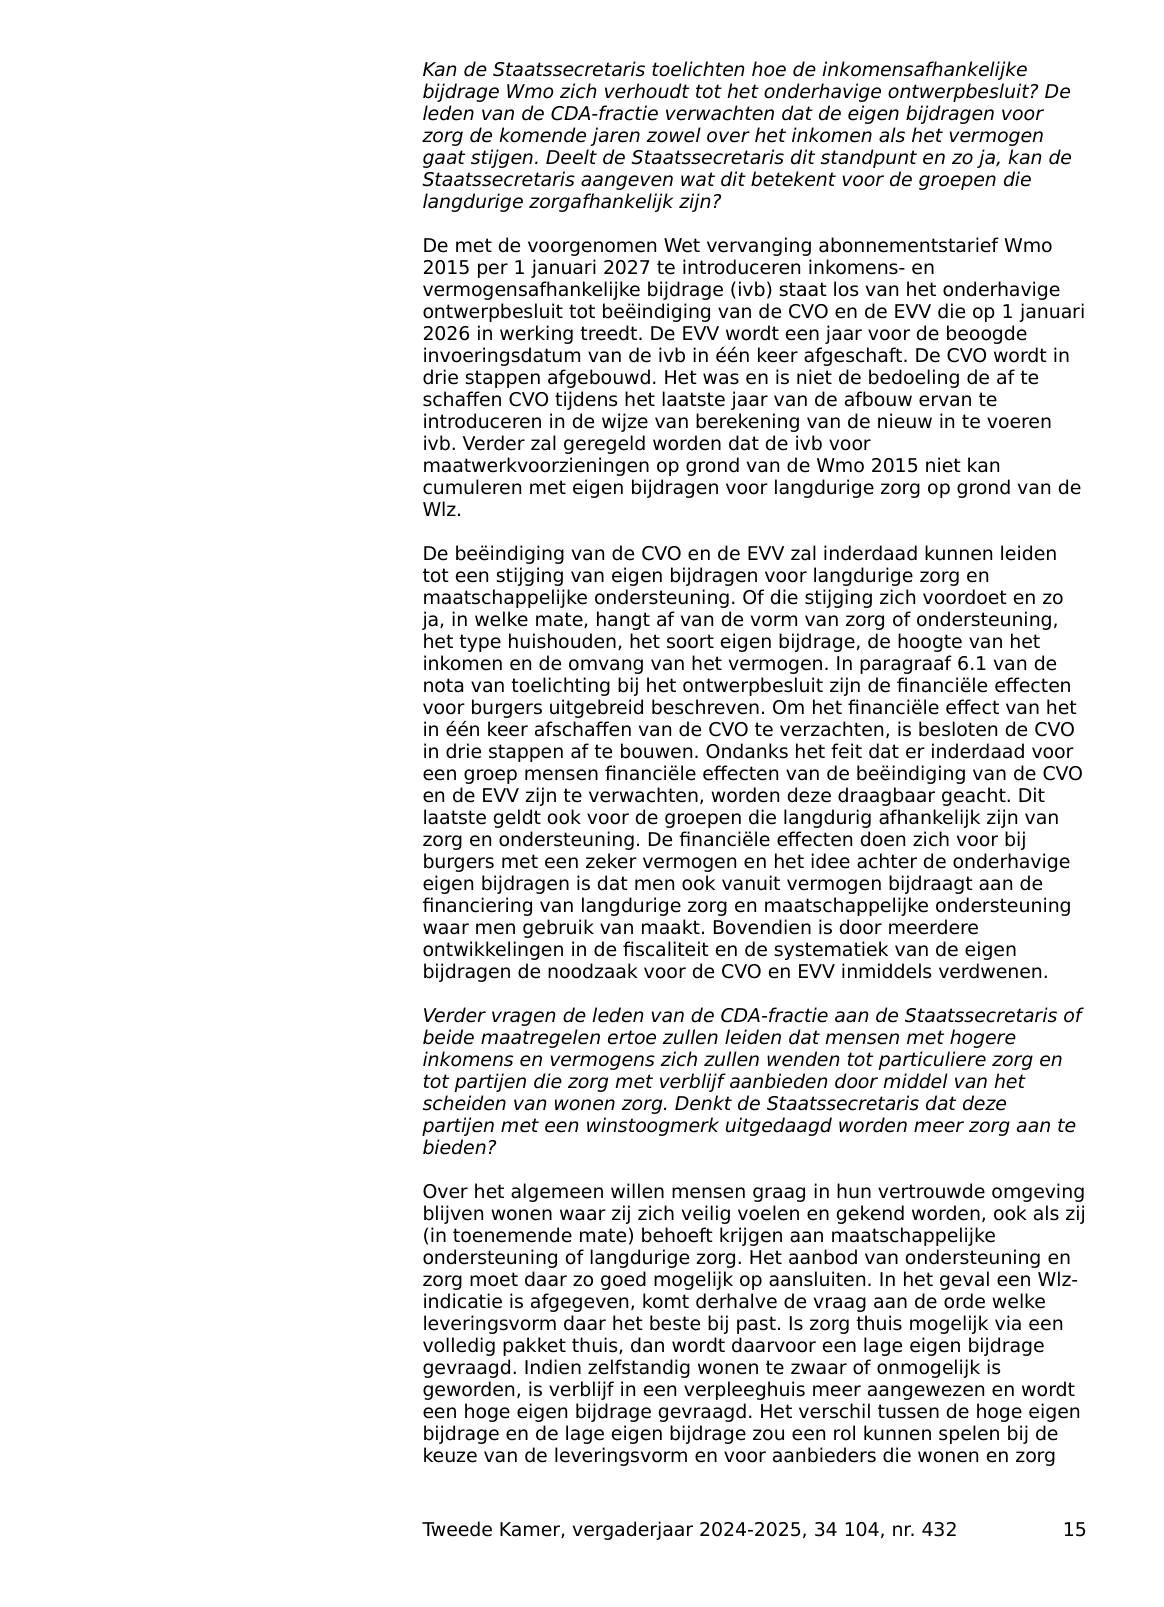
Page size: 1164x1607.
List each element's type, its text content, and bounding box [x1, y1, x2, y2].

text De beëindiging van de CVO en de EVV zal inderdaad kunnen leiden tot een stijging van eigen bijdragen voor langdurige zorg en maatschappelijke ondersteuning. Of die stijging zich voordoet en zo ja, in welke mate, hangt af van de vorm van zorg of ondersteuning, het type huishouden, het soort eigen bijdrage, de hoogte van het inkomen en de omvang van het vermogen. In paragraaf 6.1 van de nota van toelichting bij het ontwerpbesluit zijn de financiële effecten voor burgers uitgebreid beschreven. Om het financiële effect van het in één keer afschaffen van de CVO te verzachten, is besloten de CVO in drie stappen af te bouwen. Ondanks het feit dat er inderdaad voor een groep mensen financiële effecten van de beëindiging van de CVO en de EVV zijn te verwachten, worden deze draagbaar geacht. Dit laatste geldt ook voor de groepen die langdurig afhankelijk zijn van zorg en ondersteuning. De financiële effecten doen zich voor bij burgers met een zeker vermogen en het idee achter de onderhavige eigen bijdragen is dat men ook vanuit vermogen bijdraagt aan de financiering van langdurige zorg en maatschappelijke ondersteuning waar men gebruik van maakt. Bovendien is door meerdere ontwikkelingen in de fiscaliteit en de systematiek van de eigen bijdragen de noodzaak voor de CVO en EVV inmiddels verdwenen. [422, 543, 1087, 983]
text De met de voorgenomen Wet vervanging abonnementstarief Wmo 2015 per 1 januari 2027 te introduceren inkomens- en vermogensafhankelijke bijdrage (ivb) staat los van het onderhavige ontwerpbesluit tot beëindiging van de CVO en de EVV die op 1 januari 2026 in werking treedt. De EVV wordt een jaar voor de beoogde invoeringsdatum van de ivb in één keer afgeschaft. De CVO wordt in drie stappen afgebouwd. Het was en is niet de bedoeling de af te schaffen CVO tijdens het laatste jaar van de afbouw ervan te introduceren in de wijze van berekening van de nieuw in te voeren ivb. Verder zal geregeld worden dat de ivb voor maatwerkvoorzieningen op grond van de Wmo 2015 niet kan cumuleren met eigen bijdragen voor langdurige zorg op grond van de Wlz. [422, 235, 1087, 521]
text Kan de Staatssecretaris toelichten hoe de inkomensafhankelijke bijdrage Wmo zich verhoudt tot het onderhavige ontwerpbesluit? De leden van de CDA-fractie verwachten dat de eigen bijdragen voor zorg de komende jaren zowel over het inkomen als het vermogen gaat stijgen. Deelt de Staatssecretaris dit standpunt en zo ja, kan de Staatssecretaris aangeven wat dit betekent voor de groepen die langdurige zorgafhankelijk zijn? [422, 59, 1087, 213]
text Verder vragen de leden van de CDA-fractie aan de Staatssecretaris of beide maatregelen ertoe zullen leiden dat mensen met hogere inkomens en vermogens zich zullen wenden tot particuliere zorg en tot partijen die zorg met verblijf aanbieden door middel van het scheiden van wonen zorg. Denkt de Staatssecretaris dat deze partijen met een winstoogmerk uitgedaagd worden meer zorg aan te bieden? [422, 1005, 1087, 1159]
text Over het algemeen willen mensen graag in hun vertrouwde omgeving blijven wonen waar zij zich veilig voelen en gekend worden, ook als zij (in toenemende mate) behoeft krijgen aan maatschappelijke ondersteuning of langdurige zorg. Het aanbod van ondersteuning en zorg moet daar zo goed mogelijk op aansluiten. In het geval een Wlz-indicatie is afgegeven, komt derhalve de vraag aan de orde welke leveringsvorm daar het beste bij past. Is zorg thuis mogelijk via een volledig pakket thuis, dan wordt daarvoor een lage eigen bijdrage gevraagd. Indien zelfstandig wonen te zwaar of onmogelijk is geworden, is verblijf in een verpleeghuis meer aangewezen en wordt een hoge eigen bijdrage gevraagd. Het verschil tussen de hoge eigen bijdrage en de lage eigen bijdrage zou een rol kunnen spelen bij de keuze van de leveringsvorm en voor aanbieders die wonen en zorg [422, 1181, 1087, 1467]
